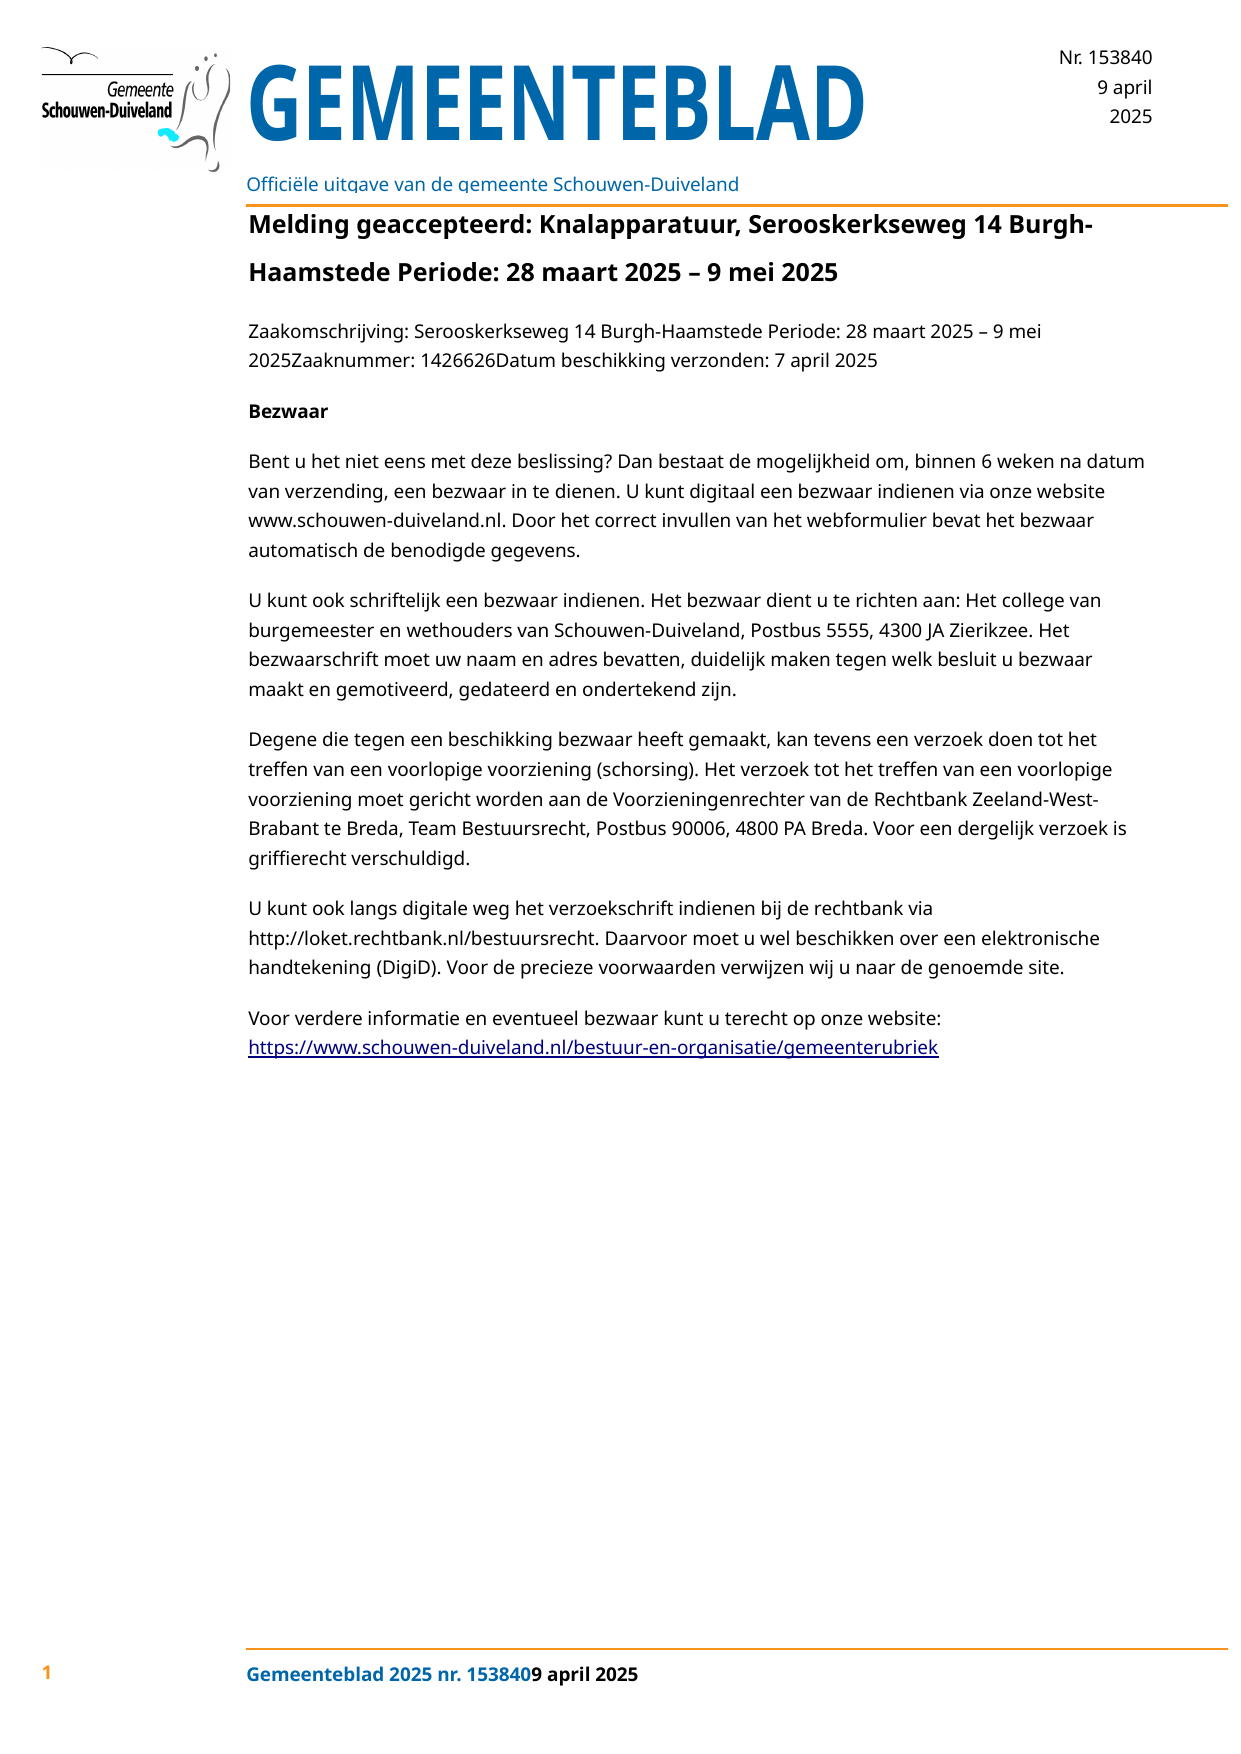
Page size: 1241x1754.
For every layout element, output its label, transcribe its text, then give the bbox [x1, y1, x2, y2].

text Zaakomschrijving: Serooskerkseweg 14 Burgh-Haamstede Periode: 28 maart 2025 – 9 mei 2025Zaaknummer: 1426626Datum beschikking verzonden: 7 april 2025 [248, 318, 1152, 373]
text Melding geaccepteerd: Knalapparatuur, Serooskerkseweg 14 Burgh-Haamstede Periode: 28 maart 2025 – 9 mei 2025 [248, 207, 1152, 288]
text Voor verdere informatie en eventueel bezwaar kunt u terecht op onze website: https://www.schouwen-duiveland.nl/bestuur-en-organisatie/gemeenterubriek [248, 1005, 1152, 1060]
text U kunt ook schriftelijk een bezwaar indienen. Het bezwaar dient u te richten aan: Het college van burgemeester en wethouders van Schouwen-Duiveland, Postbus 5555, 4300 JA Zierikzee. Het bezwaarschrift moet uw naam en adres bevatten, duidelijk maken tegen welk besluit u bezwaar maakt en gemotiveerd, gedateerd en ondertekend zijn. [248, 587, 1152, 702]
text Bent u het niet eens met deze beslissing? Dan bestaat de mogelijkheid om, binnen 6 weken na datum van verzending, een bezwaar in te dienen. U kunt digitaal een bezwaar indienen via onze website www.schouwen-duiveland.nl. Door het correct invullen van het webformulier bevat het bezwaar automatisch de benodigde gegevens. [248, 448, 1152, 563]
picture [41, 47, 231, 172]
text Bezwaar [248, 398, 1152, 424]
text U kunt ook langs digitale weg het verzoekschrift indienen bij de rechtbank via http://loket.rechtbank.nl/bestuursrecht. Daarvoor moet u wel beschikken over een elektronische handtekening (DigiD). Voor de precieze voorwaarden verwijzen wij u naar de genoemde site. [248, 895, 1152, 980]
text Degene die tegen een beschikking bezwaar heeft gemaakt, kan tevens een verzoek doen tot het treffen van een voorlopige voorziening (schorsing). Het verzoek tot het treffen van een voorlopige voorziening moet gericht worden aan de Voorzieningenrechter van de Rechtbank Zeeland-West-Brabant te Breda, Team Bestuursrecht, Postbus 90006, 4800 PA Breda. Voor een dergelijk verzoek is griffierecht verschuldigd. [248, 727, 1152, 871]
